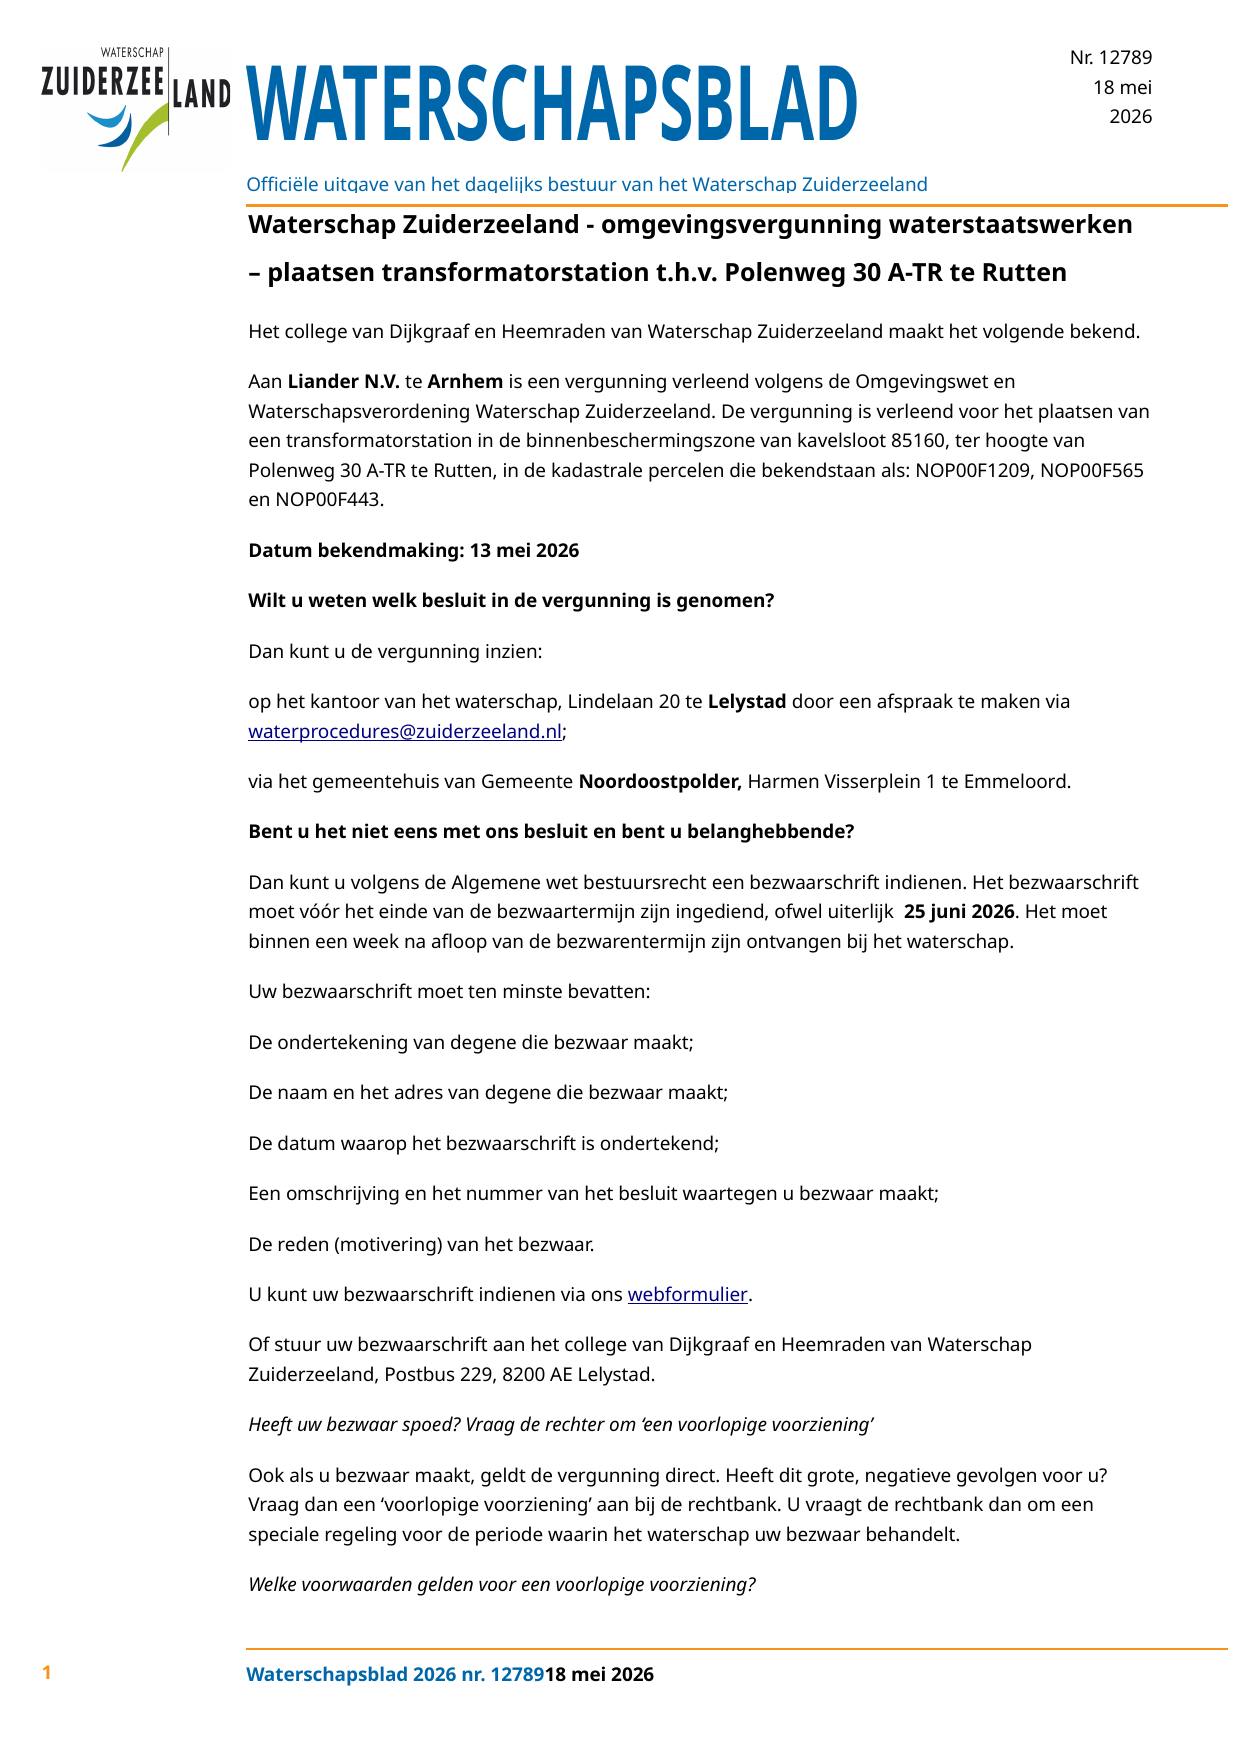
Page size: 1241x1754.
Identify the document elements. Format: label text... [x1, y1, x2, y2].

text Datum bekendmaking: 13 mei 2026 [248, 537, 1152, 563]
text Ook als u bezwaar maakt, geldt de vergunning direct. Heeft dit grote, negatieve gevolgen voor u? Vraag dan een ‘voorlopige voorziening’ aan bij de rechtbank. U vraagt de rechtbank dan om een speciale regeling voor de periode waarin het waterschap uw bezwaar behandelt. [248, 1462, 1152, 1547]
text Dan kunt u de vergunning inzien: [248, 638, 1152, 664]
picture [41, 47, 231, 172]
text De naam en het adres van degene die bezwaar maakt; [248, 1079, 1152, 1105]
text Aan Liander N.V. te Arnhem is een vergunning verleend volgens de Omgevingswet en Waterschapsverordening Waterschap Zuiderzeeland. De vergunning is verleend voor het plaatsen van een transformatorstation in de binnenbeschermingszone van kavelsloot 85160, ter hoogte van Polenweg 30 A-TR te Rutten, in de kadastrale percelen die bekendstaan als: NOP00F1209, NOP00F565 en NOP00F443. [248, 368, 1152, 512]
text Waterschap Zuiderzeeland - omgevingsvergunning waterstaatswerken – plaatsen transformatorstation t.h.v. Polenweg 30 A-TR te Rutten [248, 207, 1152, 288]
text Heeft uw bezwaar spoed? Vraag de rechter om ‘een voorlopige voorziening’ [248, 1412, 1152, 1437]
text Een omschrijving en het nummer van het besluit waartegen u bezwaar maakt; [248, 1180, 1152, 1206]
text De datum waarop het bezwaarschrift is ondertekend; [248, 1130, 1152, 1156]
text Het college van Dijkgraaf en Heemraden van Waterschap Zuiderzeeland maakt het volgende bekend. [248, 318, 1152, 344]
text Dan kunt u volgens de Algemene wet bestuursrecht een bezwaarschrift indienen. Het bezwaarschrift moet vóór het einde van de bezwaartermijn zijn ingediend, ofwel uiterlijk 25 juni 2026. Het moet binnen een week na afloop van de bezwarentermijn zijn ontvangen bij het waterschap. [248, 869, 1152, 954]
text De ondertekening van degene die bezwaar maakt; [248, 1029, 1152, 1055]
text Wilt u weten welk besluit in de vergunning is genomen? [248, 587, 1152, 613]
text U kunt uw bezwaarschrift indienen via ons webformulier. [248, 1281, 1152, 1307]
text Bent u het niet eens met ons besluit en bent u belanghebbende? [248, 819, 1152, 844]
text Of stuur uw bezwaarschrift aan het college van Dijkgraaf en Heemraden van Waterschap Zuiderzeeland, Postbus 229, 8200 AE Lelystad. [248, 1332, 1152, 1387]
text Uw bezwaarschrift moet ten minste bevatten: [248, 979, 1152, 1004]
text op het kantoor van het waterschap, Lindelaan 20 te Lelystad door een afspraak te maken via waterprocedures@zuiderzeeland.nl; [248, 688, 1152, 744]
text Welke voorwaarden gelden voor een voorlopige voorziening? [248, 1572, 1152, 1597]
text via het gemeentehuis van Gemeente Noordoostpolder, Harmen Visserplein 1 te Emmeloord. [248, 768, 1152, 794]
text De reden (motivering) van het bezwaar. [248, 1231, 1152, 1257]
